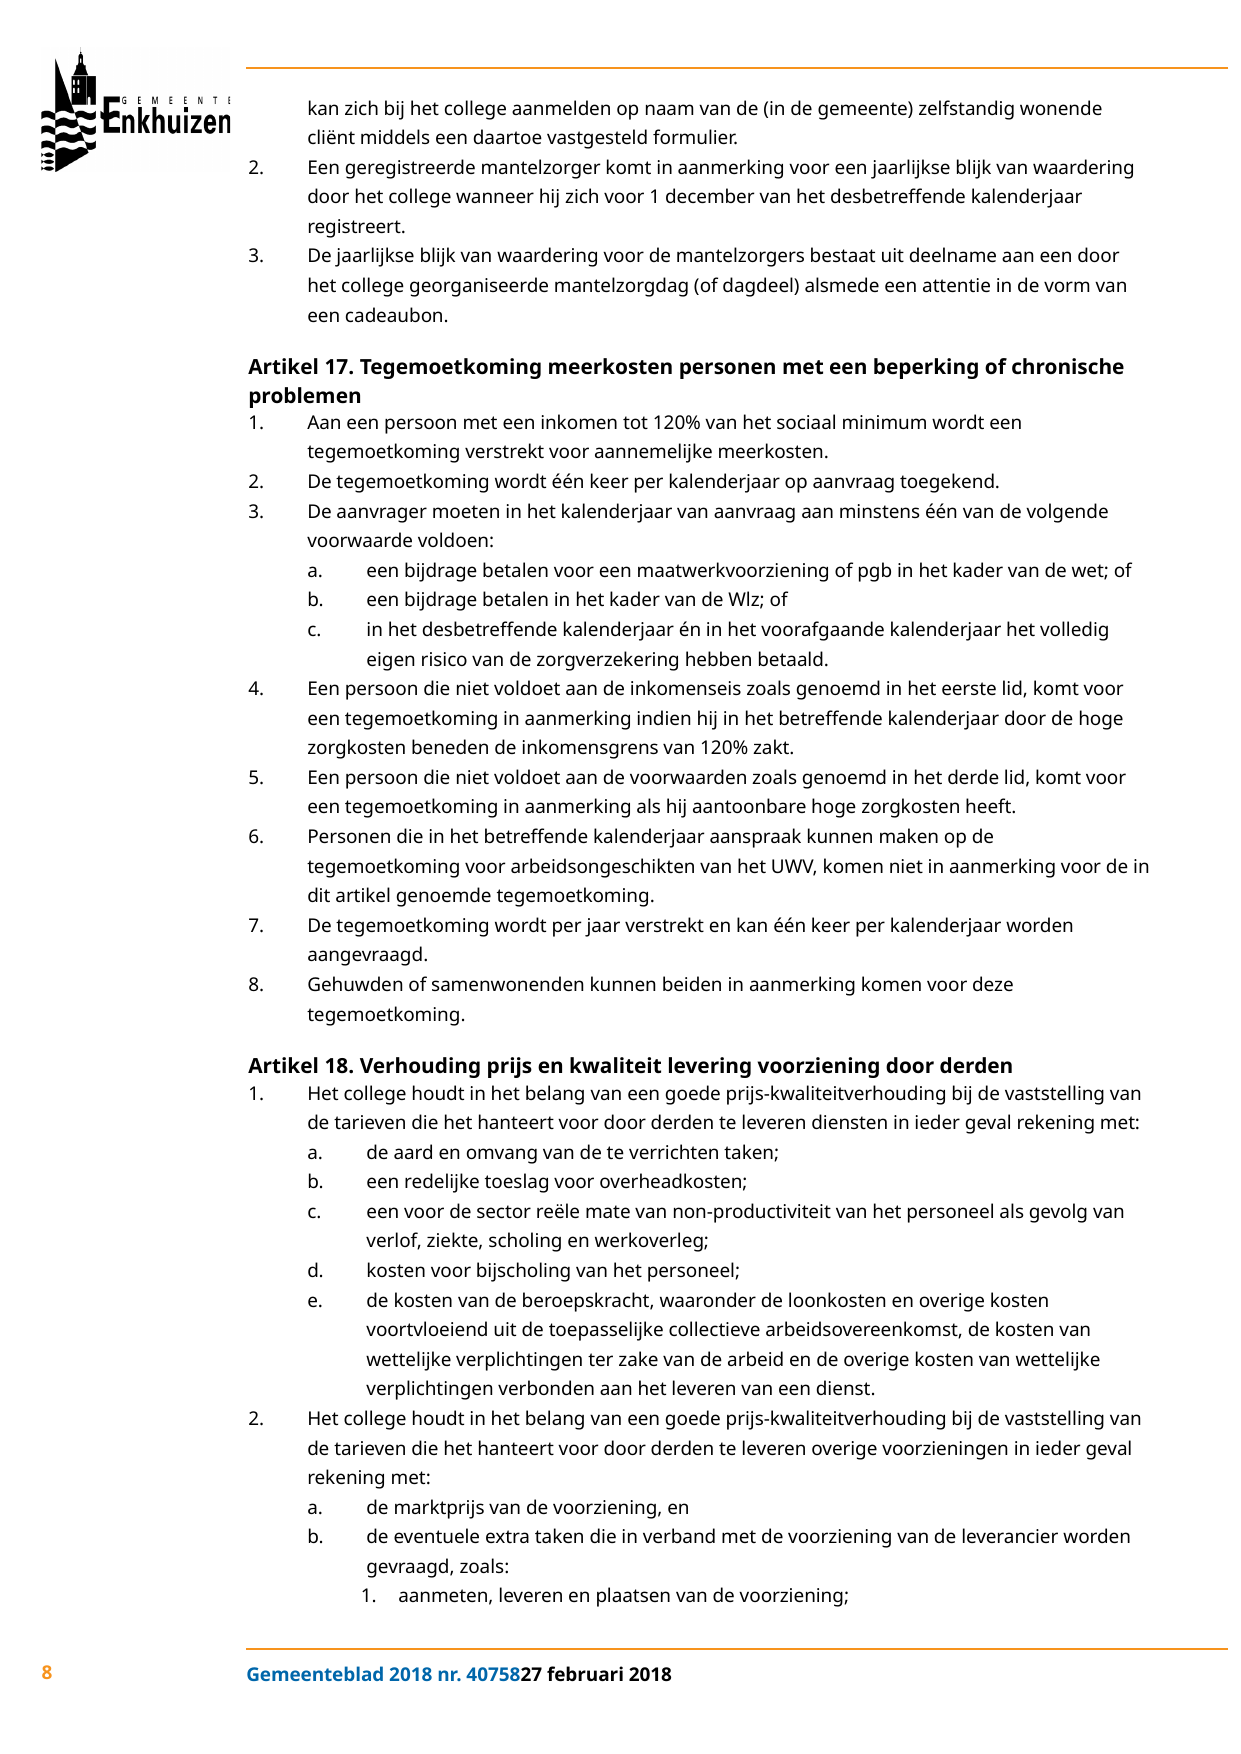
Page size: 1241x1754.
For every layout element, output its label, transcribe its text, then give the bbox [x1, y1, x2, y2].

list De aanvrager moeten in het kalenderjaar van aanvraag aan minstens één van de volgende voorwaarde voldoen: [248, 498, 1152, 553]
text Artikel 18. Verhouding prijs en kwaliteit levering voorziening door derden [248, 1051, 1152, 1080]
list Het college houdt in het belang van een goede prijs-kwaliteitverhouding bij de vaststelling van de tarieven die het hanteert voor door derden te leveren overige voorzieningen in ieder geval rekening met: [248, 1405, 1152, 1490]
list Aan een persoon met een inkomen tot 120% van het sociaal minimum wordt een tegemoetkoming verstrekt voor aannemelijke meerkosten. [248, 409, 1152, 464]
list De tegemoetkoming wordt per jaar verstrekt en kan één keer per kalenderjaar worden aangevraagd. [248, 912, 1152, 967]
list De jaarlijkse blijk van waardering voor de mantelzorgers bestaat uit deelname aan een door het college georganiseerde mantelzorgdag (of dagdeel) alsmede een attentie in de vorm van een cadeaubon. [248, 243, 1152, 328]
text Artikel 17. Tegemoetkoming meerkosten personen met een beperking of chronische problemen [248, 352, 1152, 409]
list de kosten van de beroepskracht, waaronder de loonkosten en overige kosten voortvloeiend uit de toepasselijke collectieve arbeidsovereenkomst, de kosten van wettelijke verplichtingen ter zake van de arbeid en de overige kosten van wettelijke verplichtingen verbonden aan het leveren van een dienst. [307, 1287, 1152, 1401]
list een bijdrage betalen in het kader van de Wlz; of [307, 587, 1152, 612]
list Een persoon die niet voldoet aan de inkomenseis zoals genoemd in het eerste lid, komt voor een tegemoetkoming in aanmerking indien hij in het betreffende kalenderjaar door de hoge zorgkosten beneden de inkomensgrens van 120% zakt. [248, 675, 1152, 760]
list Personen die in het betreffende kalenderjaar aanspraak kunnen maken op de tegemoetkoming voor arbeidsongeschikten van het UWV, komen niet in aanmerking voor de in dit artikel genoemde tegemoetkoming. [248, 823, 1152, 908]
list kosten voor bijscholing van het personeel; [307, 1257, 1152, 1283]
list een voor de sector reële mate van non-productiviteit van het personeel als gevolg van verlof, ziekte, scholing en werkoverleg; [307, 1198, 1152, 1253]
list Het college houdt in het belang van een goede prijs-kwaliteitverhouding bij de vaststelling van de tarieven die het hanteert voor door derden te leveren diensten in ieder geval rekening met: [248, 1080, 1152, 1135]
list een bijdrage betalen voor een maatwerkvoorziening of pgb in het kader van de wet; of [307, 557, 1152, 583]
list in het desbetreffende kalenderjaar én in het voorafgaande kalenderjaar het volledig eigen risico van de zorgverzekering hebben betaald. [307, 616, 1152, 672]
list een redelijke toeslag voor overheadkosten; [307, 1168, 1152, 1194]
list Een persoon die niet voldoet aan de voorwaarden zoals genoemd in het derde lid, komt voor een tegemoetkoming in aanmerking als hij aantoonbare hoge zorgkosten heeft. [248, 764, 1152, 819]
list de aard en omvang van de te verrichten taken; [307, 1139, 1152, 1164]
list kan zich bij het college aanmelden op naam van de (in de gemeente) zelfstandig wonende cliënt middels een daartoe vastgesteld formulier. [248, 95, 1152, 150]
list Een geregistreerde mantelzorger komt in aanmerking voor een jaarlijkse blijk van waardering door het college wanneer hij zich voor 1 december van het desbetreffende kalenderjaar registreert. [248, 154, 1152, 239]
list aanmeten, leveren en plaatsen van de voorziening; [361, 1583, 1152, 1608]
list Gehuwden of samenwonenden kunnen beiden in aanmerking komen voor deze tegemoetkoming. [248, 971, 1152, 1027]
list de marktprijs van de voorziening, en [307, 1494, 1152, 1519]
picture [41, 47, 231, 172]
list De tegemoetkoming wordt één keer per kalenderjaar op aanvraag toegekend. [248, 468, 1152, 494]
list de eventuele extra taken die in verband met de voorziening van de leverancier worden gevraagd, zoals: [307, 1523, 1152, 1579]
